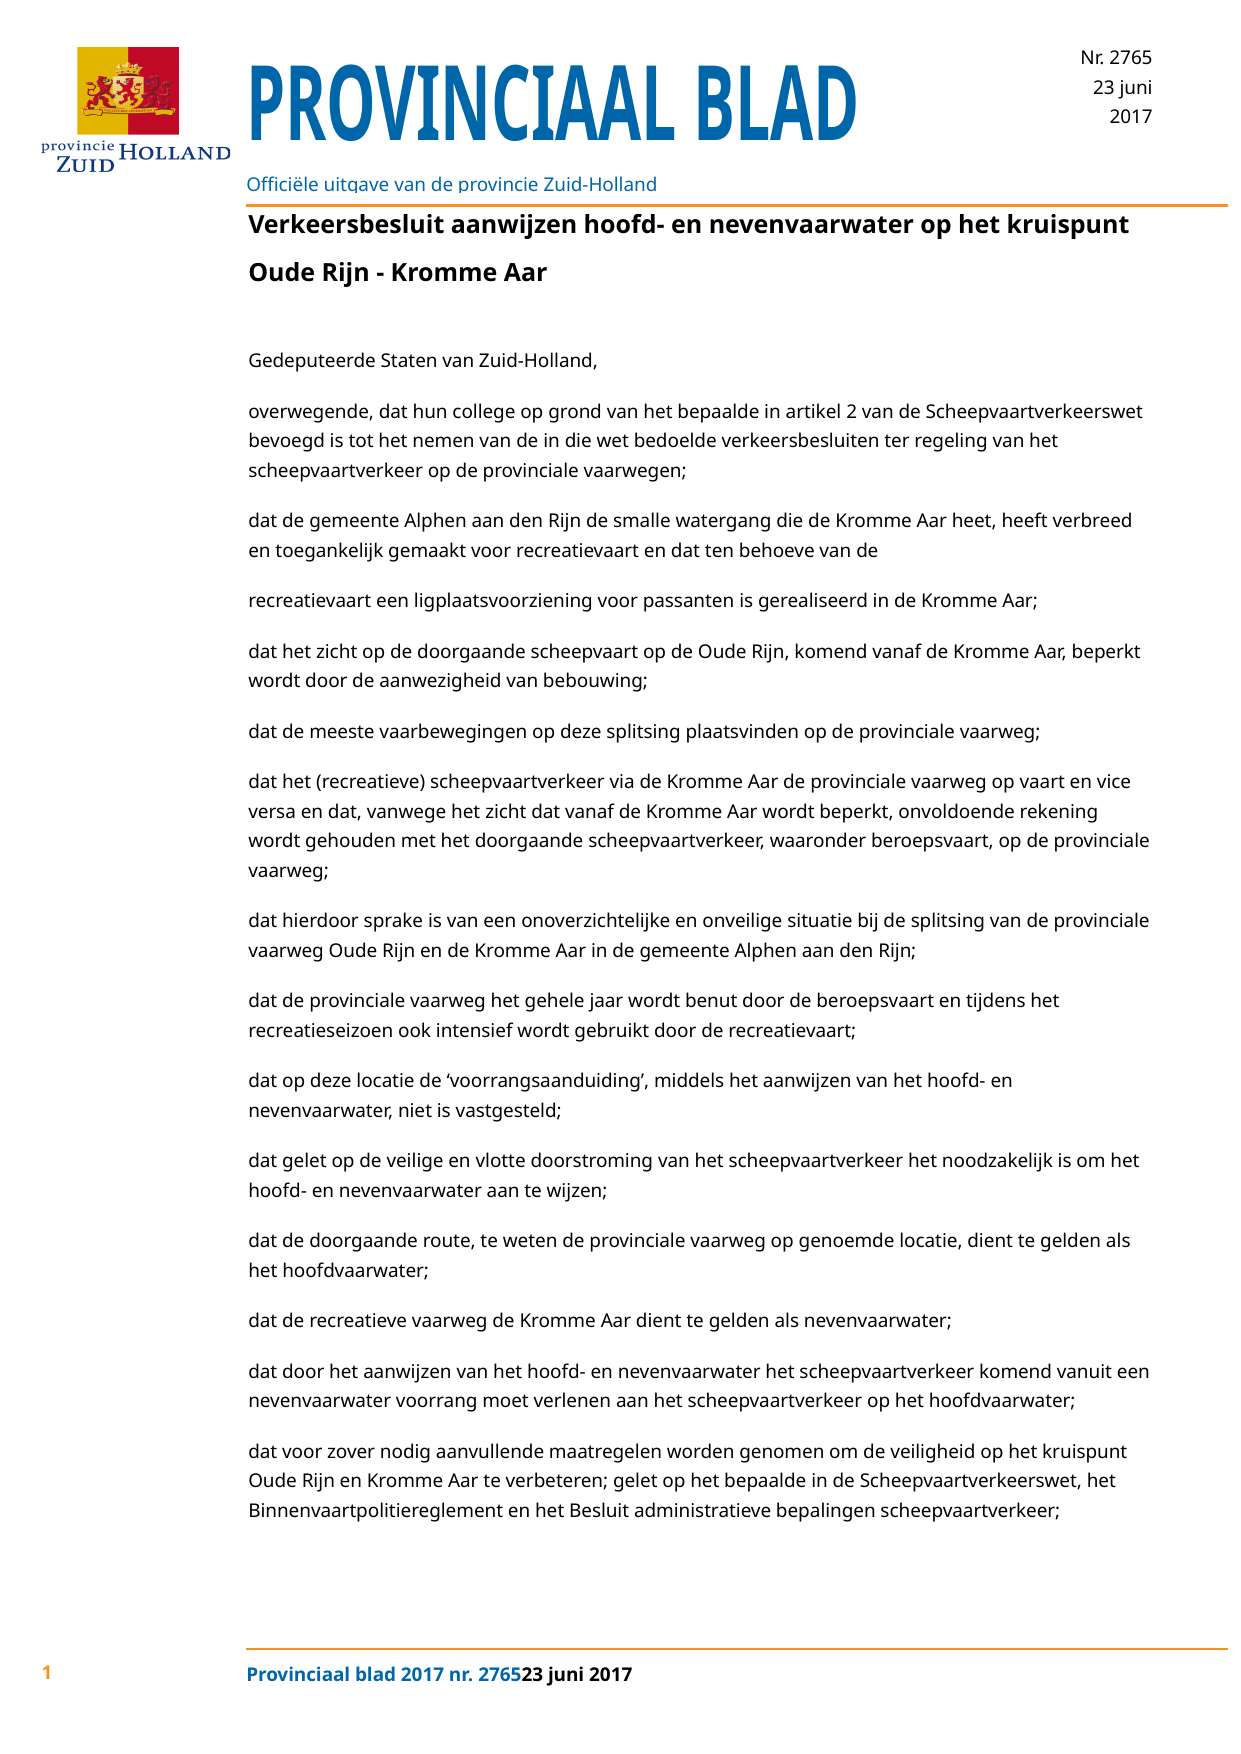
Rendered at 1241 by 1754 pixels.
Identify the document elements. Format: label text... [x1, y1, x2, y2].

text recreatievaart een ligplaatsvoorziening voor passanten is gerealiseerd in de Kromme Aar; [248, 587, 1152, 613]
text dat voor zover nodig aanvullende maatregelen worden genomen om de veiligheid op het kruispunt Oude Rijn en Kromme Aar te verbeteren; gelet op het bepaalde in de Scheepvaartverkeerswet, het Binnenvaartpolitiereglement en het Besluit administratieve bepalingen scheepvaartverkeer; [248, 1438, 1152, 1523]
text dat de gemeente Alphen aan den Rijn de smalle watergang die de Kromme Aar heet, heeft verbreed en toegankelijk gemaakt voor recreatievaart en dat ten behoeve van de [248, 507, 1152, 563]
text dat gelet op de veilige en vlotte doorstroming van het scheepvaartverkeer het noodzakelijk is om het hoofd- en nevenvaarwater aan te wijzen; [248, 1147, 1152, 1203]
text Gedeputeerde Staten van Zuid-Holland, [248, 347, 1152, 373]
text dat door het aanwijzen van het hoofd- en nevenvaarwater het scheepvaartverkeer komend vanuit een nevenvaarwater voorrang moet verlenen aan het scheepvaartverkeer op het hoofdvaarwater; [248, 1358, 1152, 1413]
text dat de recreatieve vaarweg de Kromme Aar dient te gelden als nevenvaarwater; [248, 1307, 1152, 1333]
text dat de provinciale vaarweg het gehele jaar wordt benut door de beroepsvaart en tijdens het recreatieseizoen ook intensief wordt gebruikt door de recreatievaart; [248, 987, 1152, 1043]
text dat op deze locatie de ‘voorrangsaanduiding’, middels het aanwijzen van het hoofd- en nevenvaarwater, niet is vastgesteld; [248, 1067, 1152, 1123]
text dat het zicht op de doorgaande scheepvaart op de Oude Rijn, komend vanaf de Kromme Aar, beperkt wordt door de aanwezigheid van bebouwing; [248, 638, 1152, 693]
text dat de doorgaande route, te weten de provinciale vaarweg op genoemde locatie, dient te gelden als het hoofdvaarwater; [248, 1227, 1152, 1283]
text overwegende, dat hun college op grond van het bepaalde in artikel 2 van de Scheepvaartverkeerswet bevoegd is tot het nemen van de in die wet bedoelde verkeersbesluiten ter regeling van het scheepvaartverkeer op de provinciale vaarwegen; [248, 398, 1152, 483]
text dat de meeste vaarbewegingen op deze splitsing plaatsvinden op de provinciale vaarweg; [248, 718, 1152, 744]
text Verkeersbesluit aanwijzen hoofd- en nevenvaarwater op het kruispunt Oude Rijn - Kromme Aar [248, 207, 1152, 288]
text dat het (recreatieve) scheepvaartverkeer via de Kromme Aar de provinciale vaarweg op vaart en vice versa en dat, vanwege het zicht dat vanaf de Kromme Aar wordt beperkt, onvoldoende rekening wordt gehouden met het doorgaande scheepvaartverkeer, waaronder beroepsvaart, op de provinciale vaarweg; [248, 768, 1152, 883]
text dat hierdoor sprake is van een onoverzichtelijke en onveilige situatie bij de splitsing van de provinciale vaarweg Oude Rijn en de Kromme Aar in de gemeente Alphen aan den Rijn; [248, 907, 1152, 963]
picture [41, 47, 231, 172]
